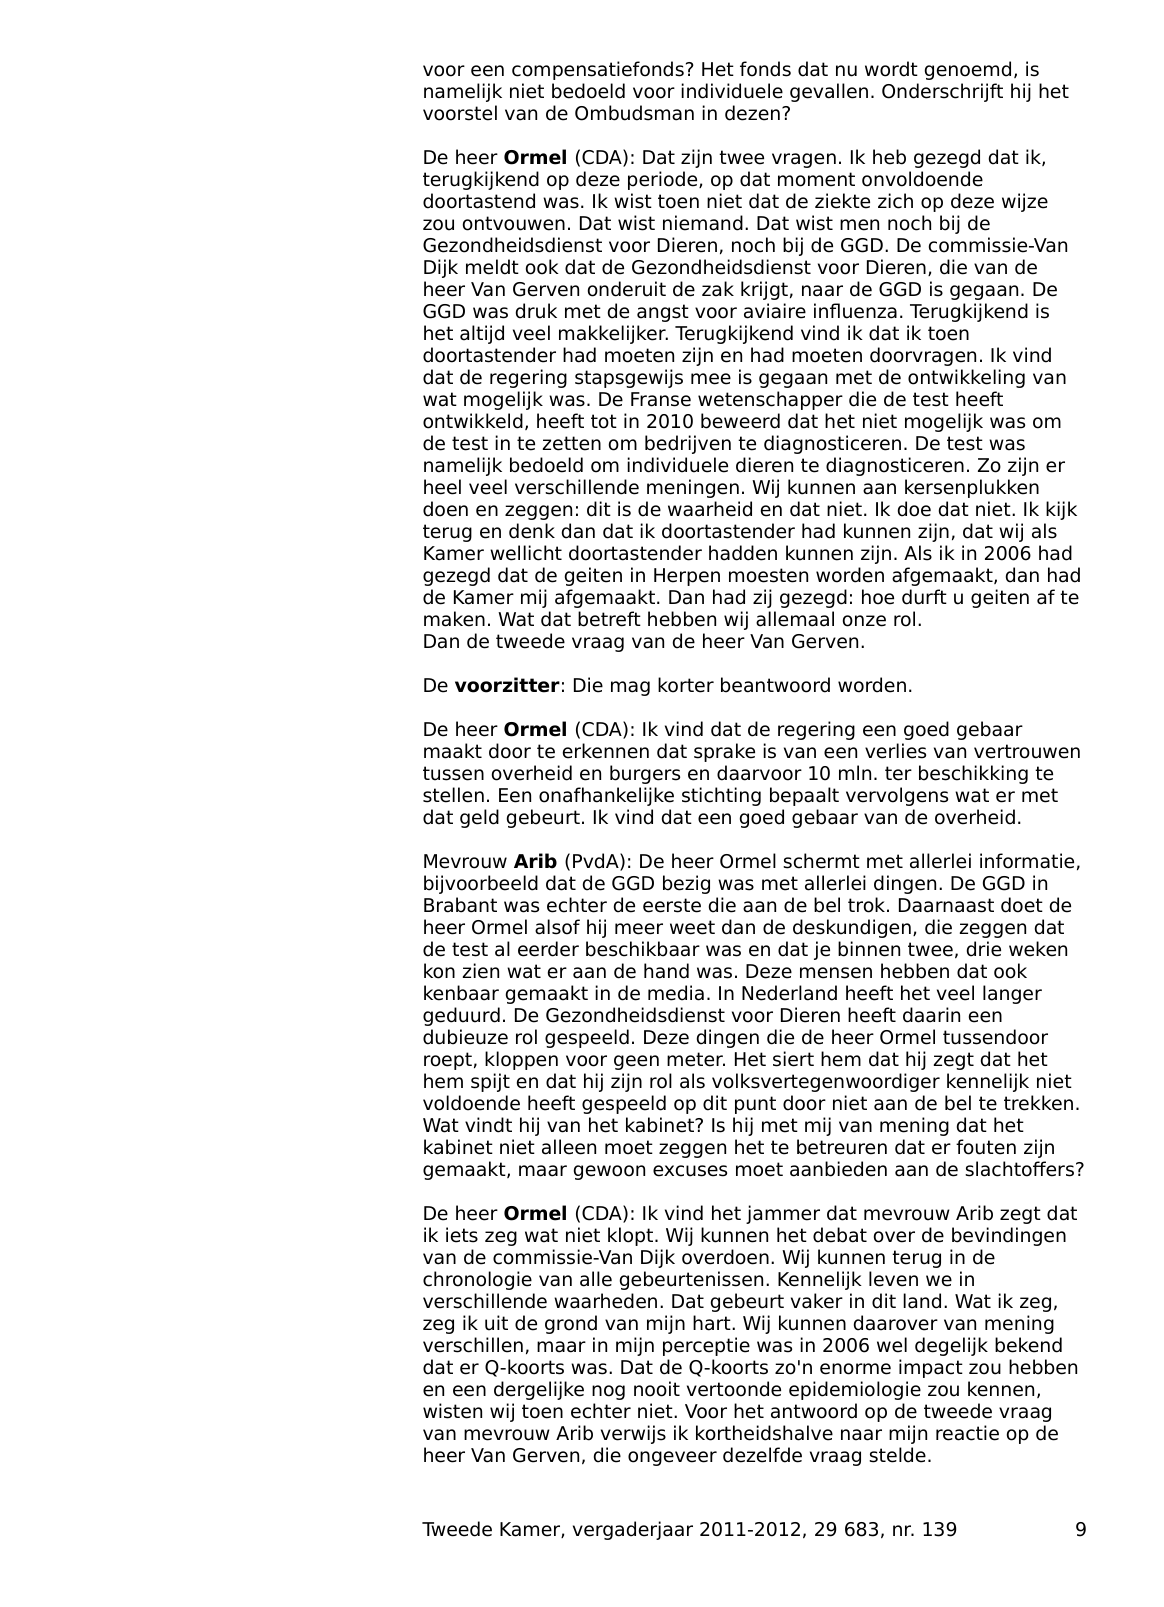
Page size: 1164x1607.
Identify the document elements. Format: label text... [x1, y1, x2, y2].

text voor een compensatiefonds? Het fonds dat nu wordt genoemd, is namelijk niet bedoeld voor individuele gevallen. Onderschrijft hij het voorstel van de Ombudsman in dezen? [422, 59, 1087, 125]
text De voorzitter: Die mag korter beantwoord worden. [422, 675, 1087, 697]
text Mevrouw Arib (PvdA): De heer Ormel schermt met allerlei informatie, bijvoorbeeld dat de GGD bezig was met allerlei dingen. De GGD in Brabant was echter de eerste die aan de bel trok. Daarnaast doet de heer Ormel alsof hij meer weet dan de deskundigen, die zeggen dat de test al eerder beschikbaar was en dat je binnen twee, drie weken kon zien wat er aan de hand was. Deze mensen hebben dat ook kenbaar gemaakt in de media. In Nederland heeft het veel langer geduurd. De Gezondheidsdienst voor Dieren heeft daarin een dubieuze rol gespeeld. Deze dingen die de heer Ormel tussendoor roept, kloppen voor geen meter. Het siert hem dat hij zegt dat het hem spijt en dat hij zijn rol als volksvertegenwoordiger kennelijk niet voldoende heeft gespeeld op dit punt door niet aan de bel te trekken. Wat vindt hij van het kabinet? Is hij met mij van mening dat het kabinet niet alleen moet zeggen het te betreuren dat er fouten zijn gemaakt, maar gewoon excuses moet aanbieden aan de slachtoffers? [422, 851, 1087, 1181]
text De heer Ormel (CDA): Ik vind dat de regering een goed gebaar maakt door te erkennen dat sprake is van een verlies van vertrouwen tussen overheid en burgers en daarvoor 10 mln. ter beschikking te stellen. Een onafhankelijke stichting bepaalt vervolgens wat er met dat geld gebeurt. Ik vind dat een goed gebaar van de overheid. [422, 719, 1087, 829]
text Dan de tweede vraag van de heer Van Gerven. [422, 631, 1087, 653]
text De heer Ormel (CDA): Dat zijn twee vragen. Ik heb gezegd dat ik, terugkijkend op deze periode, op dat moment onvoldoende doortastend was. Ik wist toen niet dat de ziekte zich op deze wijze zou ontvouwen. Dat wist niemand. Dat wist men noch bij de Gezondheidsdienst voor Dieren, noch bij de GGD. De commissie-Van Dijk meldt ook dat de Gezondheidsdienst voor Dieren, die van de heer Van Gerven onderuit de zak krijgt, naar de GGD is gegaan. De GGD was druk met de angst voor aviaire influenza. Terugkijkend is het altijd veel makkelijker. Terugkijkend vind ik dat ik toen doortastender had moeten zijn en had moeten doorvragen. Ik vind dat de regering stapsgewijs mee is gegaan met de ontwikkeling van wat mogelijk was. De Franse wetenschapper die de test heeft ontwikkeld, heeft tot in 2010 beweerd dat het niet mogelijk was om de test in te zetten om bedrijven te diagnosticeren. De test was namelijk bedoeld om individuele dieren te diagnosticeren. Zo zijn er heel veel verschillende meningen. Wij kunnen aan kersenplukken doen en zeggen: dit is de waarheid en dat niet. Ik doe dat niet. Ik kijk terug en denk dan dat ik doortastender had kunnen zijn, dat wij als Kamer wellicht doortastender hadden kunnen zijn. Als ik in 2006 had gezegd dat de geiten in Herpen moesten worden afgemaakt, dan had de Kamer mij afgemaakt. Dan had zij gezegd: hoe durft u geiten af te maken. Wat dat betreft hebben wij allemaal onze rol. [422, 147, 1087, 631]
text De heer Ormel (CDA): Ik vind het jammer dat mevrouw Arib zegt dat ik iets zeg wat niet klopt. Wij kunnen het debat over de bevindingen van de commissie-Van Dijk overdoen. Wij kunnen terug in de chronologie van alle gebeurtenissen. Kennelijk leven we in verschillende waarheden. Dat gebeurt vaker in dit land. Wat ik zeg, zeg ik uit de grond van mijn hart. Wij kunnen daarover van mening verschillen, maar in mijn perceptie was in 2006 wel degelijk bekend dat er Q-koorts was. Dat de Q-koorts zo'n enorme impact zou hebben en een dergelijke nog nooit vertoonde epidemiologie zou kennen, wisten wij toen echter niet. Voor het antwoord op de tweede vraag van mevrouw Arib verwijs ik kortheidshalve naar mijn reactie op de heer Van Gerven, die ongeveer dezelfde vraag stelde. [422, 1203, 1087, 1467]
